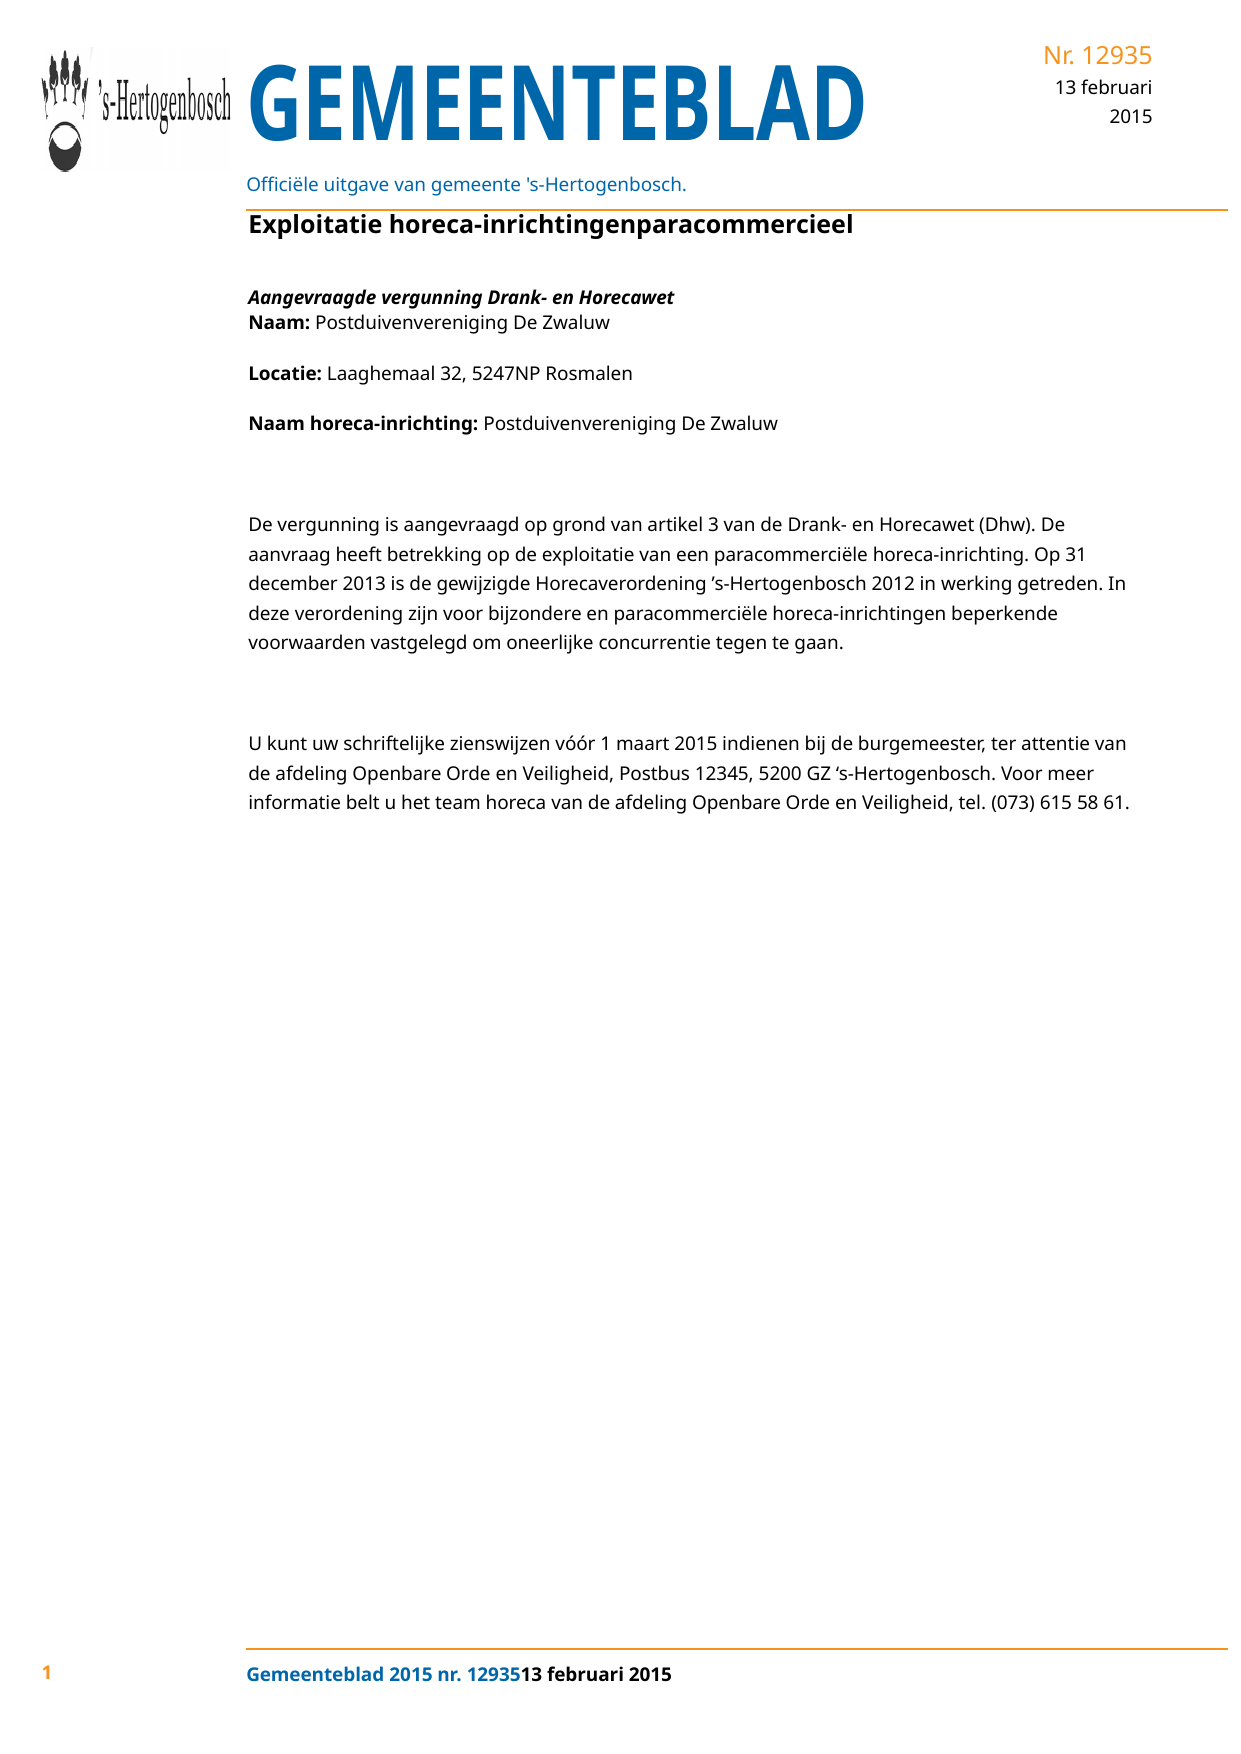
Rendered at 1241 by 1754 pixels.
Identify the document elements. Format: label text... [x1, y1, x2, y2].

text Locatie: Laaghemaal 32, 5247NP Rosmalen [248, 360, 1152, 386]
text Aangevraagde vergunning Drank- en Horecawet [248, 284, 1152, 309]
text De vergunning is aangevraagd op grond van artikel 3 van de Drank- en Horecawet (Dhw). De aanvraag heeft betrekking op de exploitatie van een paracommerciële horeca-inrichting. Op 31 december 2013 is de gewijzigde Horecaverordening ’s-Hertogenbosch 2012 in werking getreden. In deze verordening zijn voor bijzondere en paracommerciële horeca-inrichtingen beperkende voorwaarden vastgelegd om oneerlijke concurrentie tegen te gaan. [248, 511, 1152, 655]
text U kunt uw schriftelijke zienswijzen vóór 1 maart 2015 indienen bij de burgemeester, ter attentie van de afdeling Openbare Orde en Veiligheid, Postbus 12345, 5200 GZ ‘s-Hertogenbosch. Voor meer informatie belt u het team horeca van de afdeling Openbare Orde en Veiligheid, tel. (073) 615 58 61. [248, 730, 1152, 815]
text Naam horeca-inrichting: Postduivenvereniging De Zwaluw [248, 410, 1152, 436]
text Naam: Postduivenvereniging De Zwaluw [248, 309, 1152, 335]
text Exploitatie horeca-inrichtingenparacommercieel [248, 211, 1152, 241]
picture [41, 47, 231, 172]
